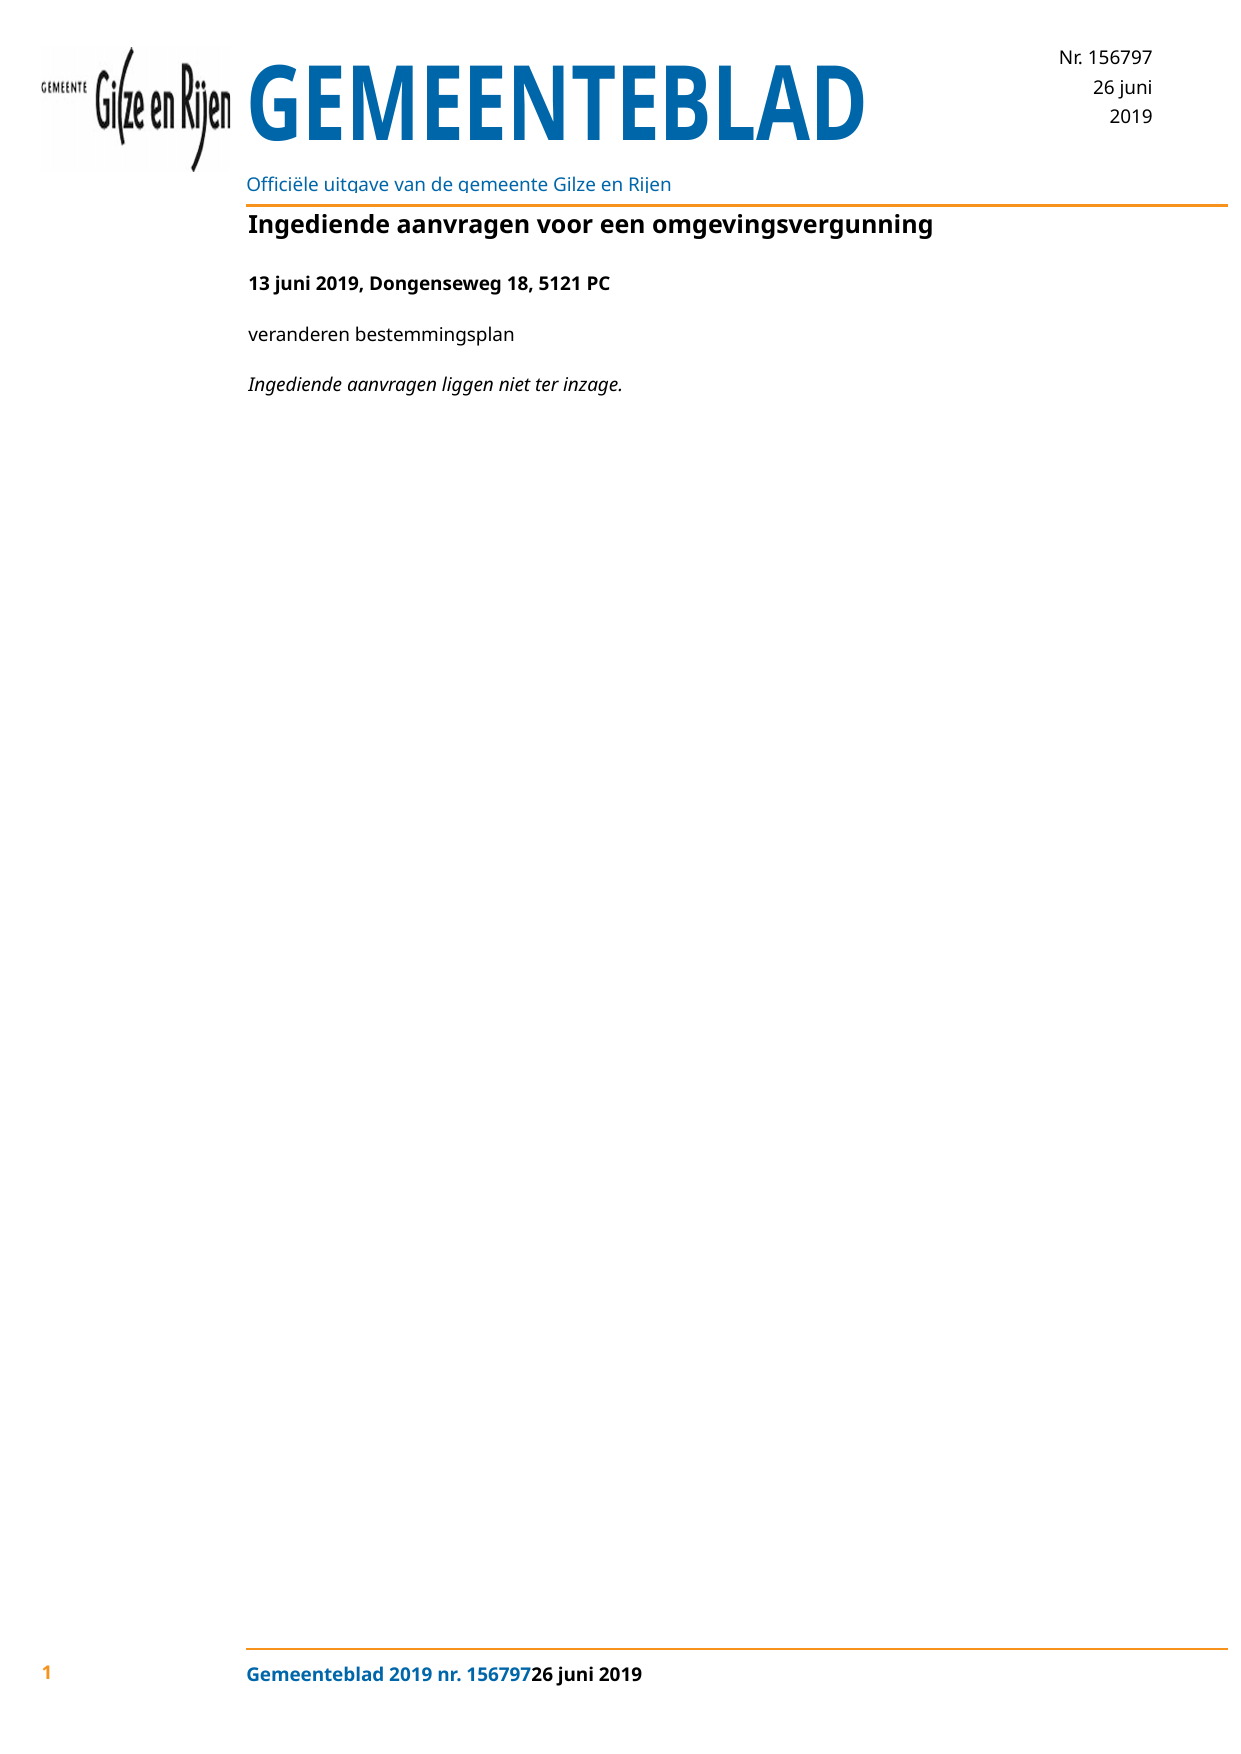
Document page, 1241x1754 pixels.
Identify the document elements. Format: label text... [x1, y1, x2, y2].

text Ingediende aanvragen voor een omgevingsvergunning [248, 207, 1152, 241]
text Ingediende aanvragen liggen niet ter inzage. [248, 371, 1152, 397]
text 13 juni 2019, Dongenseweg 18, 5121 PC [248, 270, 1152, 296]
picture [41, 47, 231, 172]
text veranderen bestemmingsplan [248, 321, 1152, 346]
